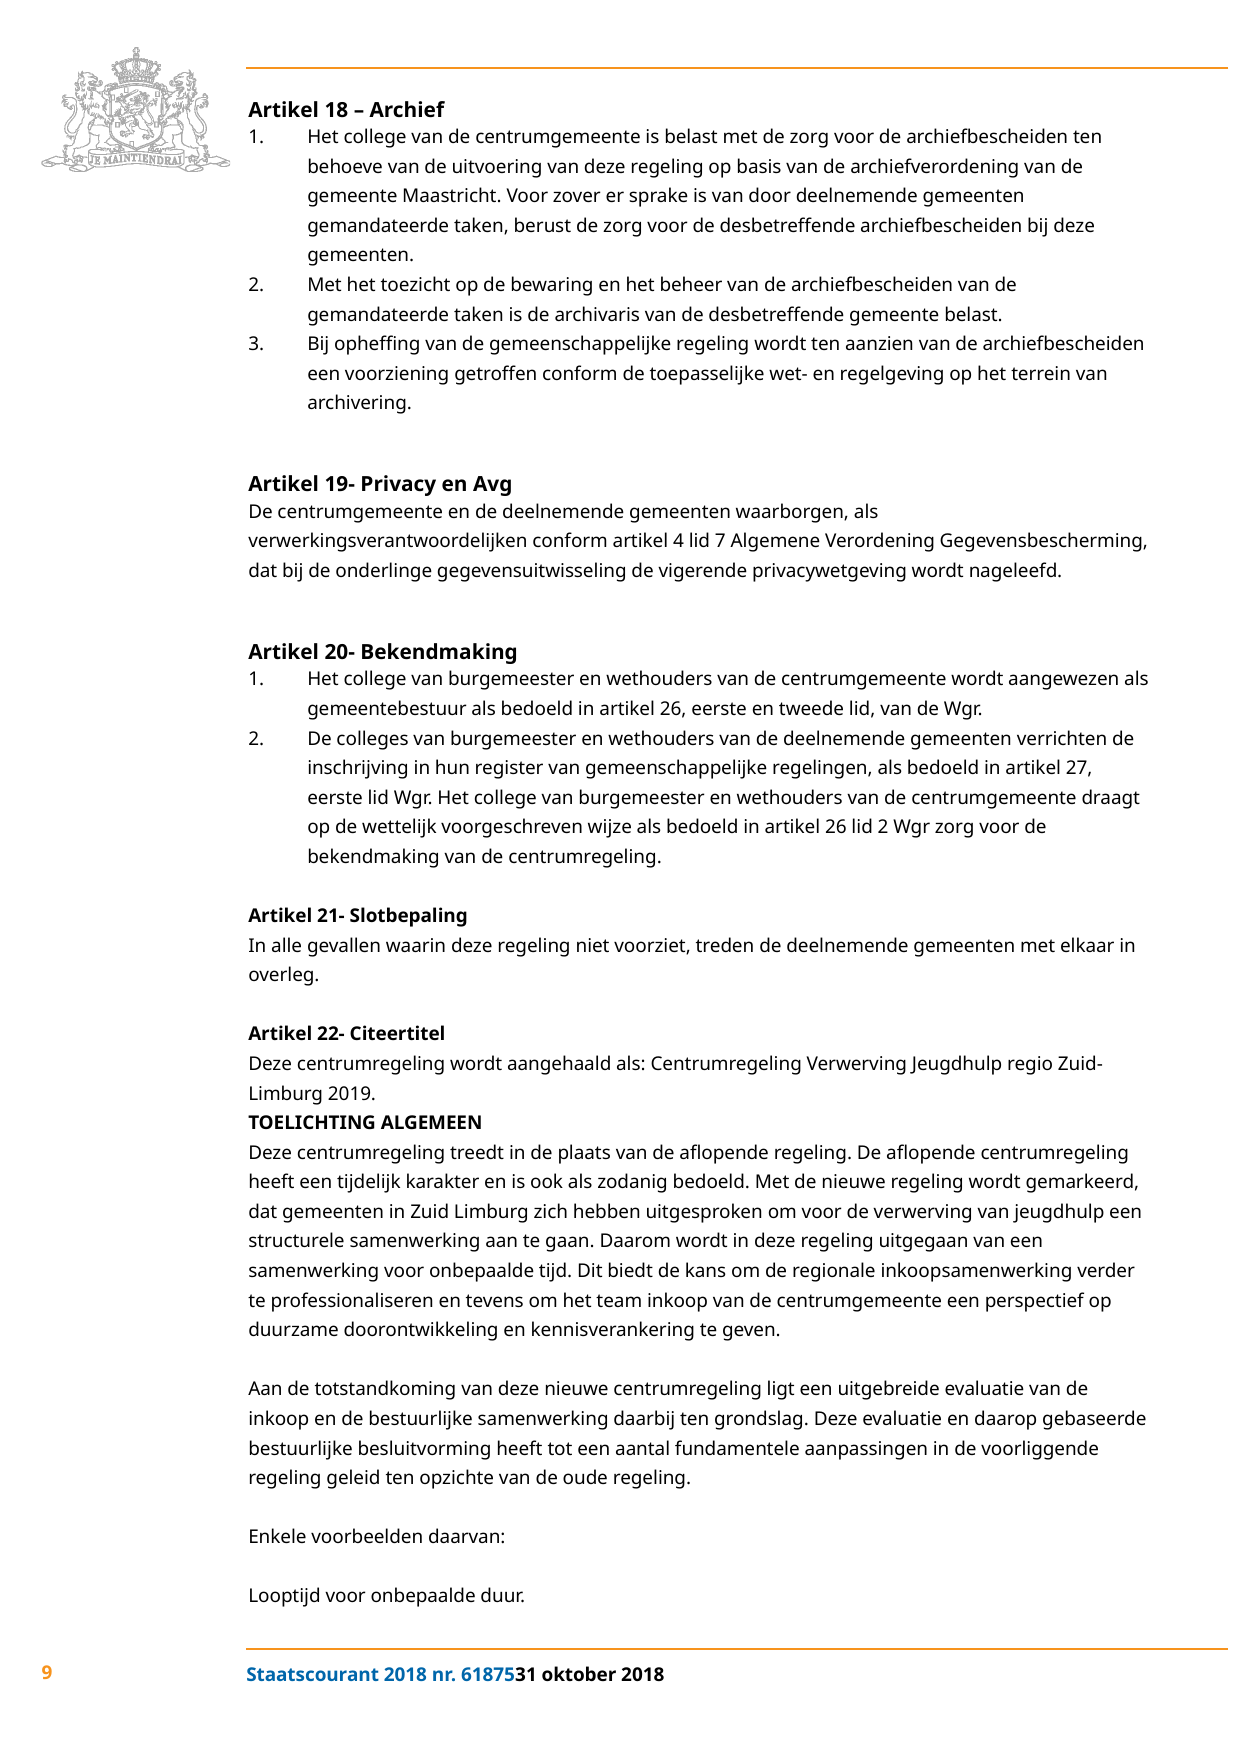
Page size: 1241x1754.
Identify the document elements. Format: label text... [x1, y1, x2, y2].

text Artikel 20- Bekendmaking [248, 637, 1152, 666]
list Het college van de centrumgemeente is belast met de zorg voor de archiefbescheiden ten behoeve van de uitvoering van deze regeling op basis van de archiefverordening van de gemeente Maastricht. Voor zover er sprake is van door deelnemende gemeenten gemandateerde taken, berust de zorg voor de desbetreffende archiefbescheiden bij deze gemeenten. [248, 123, 1152, 267]
text TOELICHTING ALGEMEEN [248, 1109, 1152, 1135]
text Artikel 22- Citeertitel [248, 1021, 1152, 1046]
text In alle gevallen waarin deze regeling niet voorziet, treden de deelnemende gemeenten met elkaar in overleg. [248, 932, 1152, 987]
text Enkele voorbeelden daarvan: [248, 1523, 1152, 1549]
text Aan de totstandkoming van deze nieuwe centrumregeling ligt een uitgebreide evaluatie van de inkoop en de bestuurlijke samenwerking daarbij ten grondslag. Deze evaluatie en daarop gebaseerde bestuurlijke besluitvorming heeft tot een aantal fundamentele aanpassingen in de voorliggende regeling geleid ten opzichte van de oude regeling. [248, 1376, 1152, 1490]
text Artikel 19- Privacy en Avg [248, 469, 1152, 498]
list Het college van burgemeester en wethouders van de centrumgemeente wordt aangewezen als gemeentebestuur als bedoeld in artikel 26, eerste en tweede lid, van de Wgr. [248, 666, 1152, 721]
picture [41, 47, 231, 172]
list De colleges van burgemeester en wethouders van de deelnemende gemeenten verrichten de inschrijving in hun register van gemeenschappelijke regelingen, als bedoeld in artikel 27, eerste lid Wgr. Het college van burgemeester en wethouders van de centrumgemeente draagt op de wettelijk voorgeschreven wijze als bedoeld in artikel 26 lid 2 Wgr zorg voor de bekendmaking van de centrumregeling. [248, 725, 1152, 869]
text Artikel 21- Slotbepaling [248, 902, 1152, 928]
text De centrumgemeente en de deelnemende gemeenten waarborgen, als verwerkingsverantwoordelijken conform artikel 4 lid 7 Algemene Verordening Gegevensbescherming, dat bij de onderlinge gegevensuitwisseling de vigerende privacywetgeving wordt nageleefd. [248, 498, 1152, 583]
text Deze centrumregeling treedt in de plaats van de aflopende regeling. De aflopende centrumregeling heeft een tijdelijk karakter en is ook als zodanig bedoeld. Met de nieuwe regeling wordt gemarkeerd, dat gemeenten in Zuid Limburg zich hebben uitgesproken om voor de verwerving van jeugdhulp een structurele samenwerking aan te gaan. Daarom wordt in deze regeling uitgegaan van een samenwerking voor onbepaalde tijd. Dit biedt de kans om de regionale inkoopsamenwerking verder te professionaliseren en tevens om het team inkoop van de centrumgemeente een perspectief op duurzame doorontwikkeling en kennisverankering te geven. [248, 1139, 1152, 1342]
list Met het toezicht op de bewaring en het beheer van de archiefbescheiden van de gemandateerde taken is de archivaris van de desbetreffende gemeente belast. [248, 271, 1152, 326]
text Artikel 18 – Archief [248, 95, 1152, 123]
text Looptijd voor onbepaalde duur. [248, 1583, 1152, 1608]
list Bij opheffing van de gemeenschappelijke regeling wordt ten aanzien van de archiefbescheiden een voorziening getroffen conform de toepasselijke wet- en regelgeving op het terrein van archivering. [248, 330, 1152, 415]
text Deze centrumregeling wordt aangehaald als: Centrumregeling Verwerving Jeugdhulp regio Zuid-Limburg 2019. [248, 1050, 1152, 1105]
